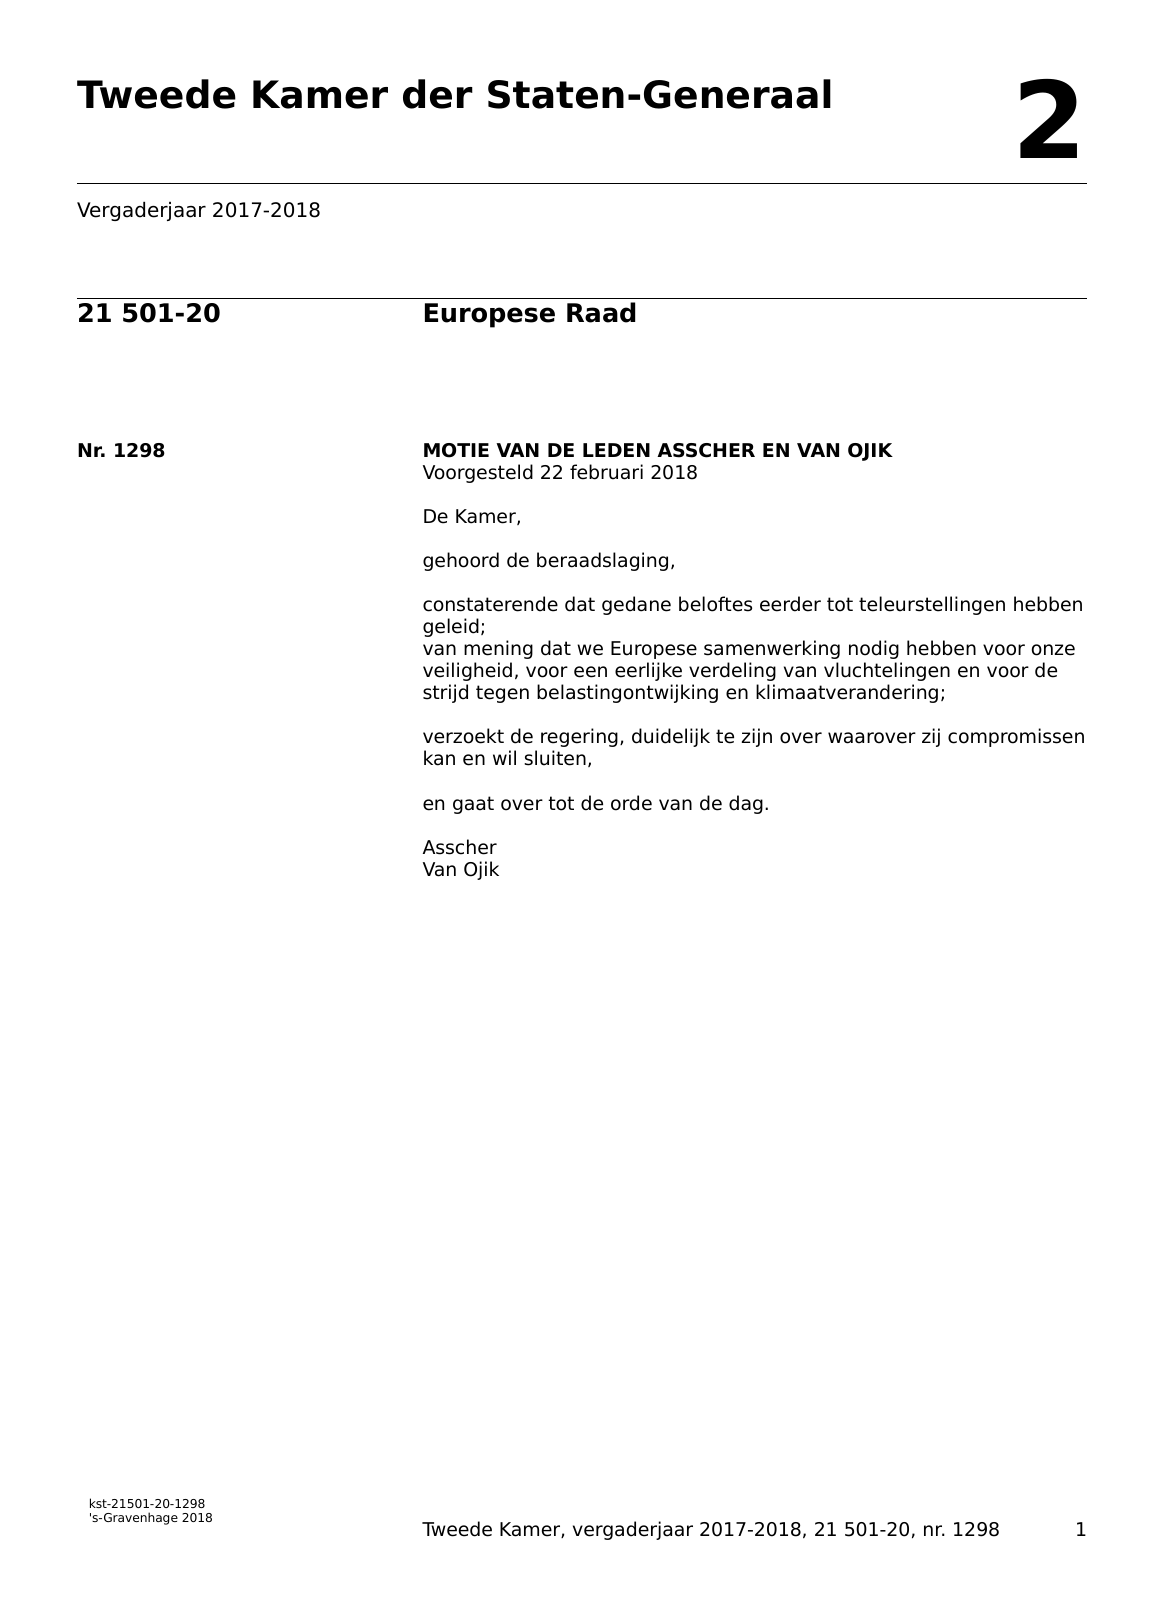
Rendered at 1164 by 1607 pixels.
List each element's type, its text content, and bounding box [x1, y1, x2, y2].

table_cell Vergaderjaar 2017-2018 [77, 184, 1087, 298]
text Van Ojik [422, 858, 1087, 881]
text constaterende dat gedane beloftes eerder tot teleurstellingen hebben geleid; [422, 594, 1087, 638]
text en gaat over tot de orde van de dag. [422, 792, 1087, 814]
text gehoord de beraadslaging, [422, 550, 1087, 572]
table_header Tweede Kamer der Staten-Generaal [77, 59, 886, 183]
text Asscher [422, 837, 1087, 858]
text De Kamer, [422, 506, 1087, 528]
subtitle 21 501-20 Europese Raad [77, 299, 1087, 329]
table_header 2 [886, 59, 1087, 183]
text Voorgesteld 22 februari 2018 [422, 462, 1087, 484]
text 's-Gravenhage 2018 [88, 1511, 323, 1525]
text van mening dat we Europese samenwerking nodig hebben voor onze veiligheid, voor een eerlijke verdeling van vluchtelingen en voor de strijd tegen belastingontwijking en klimaatverandering; [422, 638, 1087, 704]
text kst-21501-20-1298 [88, 1497, 323, 1511]
subtitle Nr. 1298 MOTIE VAN DE LEDEN ASSCHER EN VAN OJIK [77, 440, 1087, 462]
text verzoekt de regering, duidelijk te zijn over waarover zij compromissen kan en wil sluiten, [422, 726, 1087, 770]
